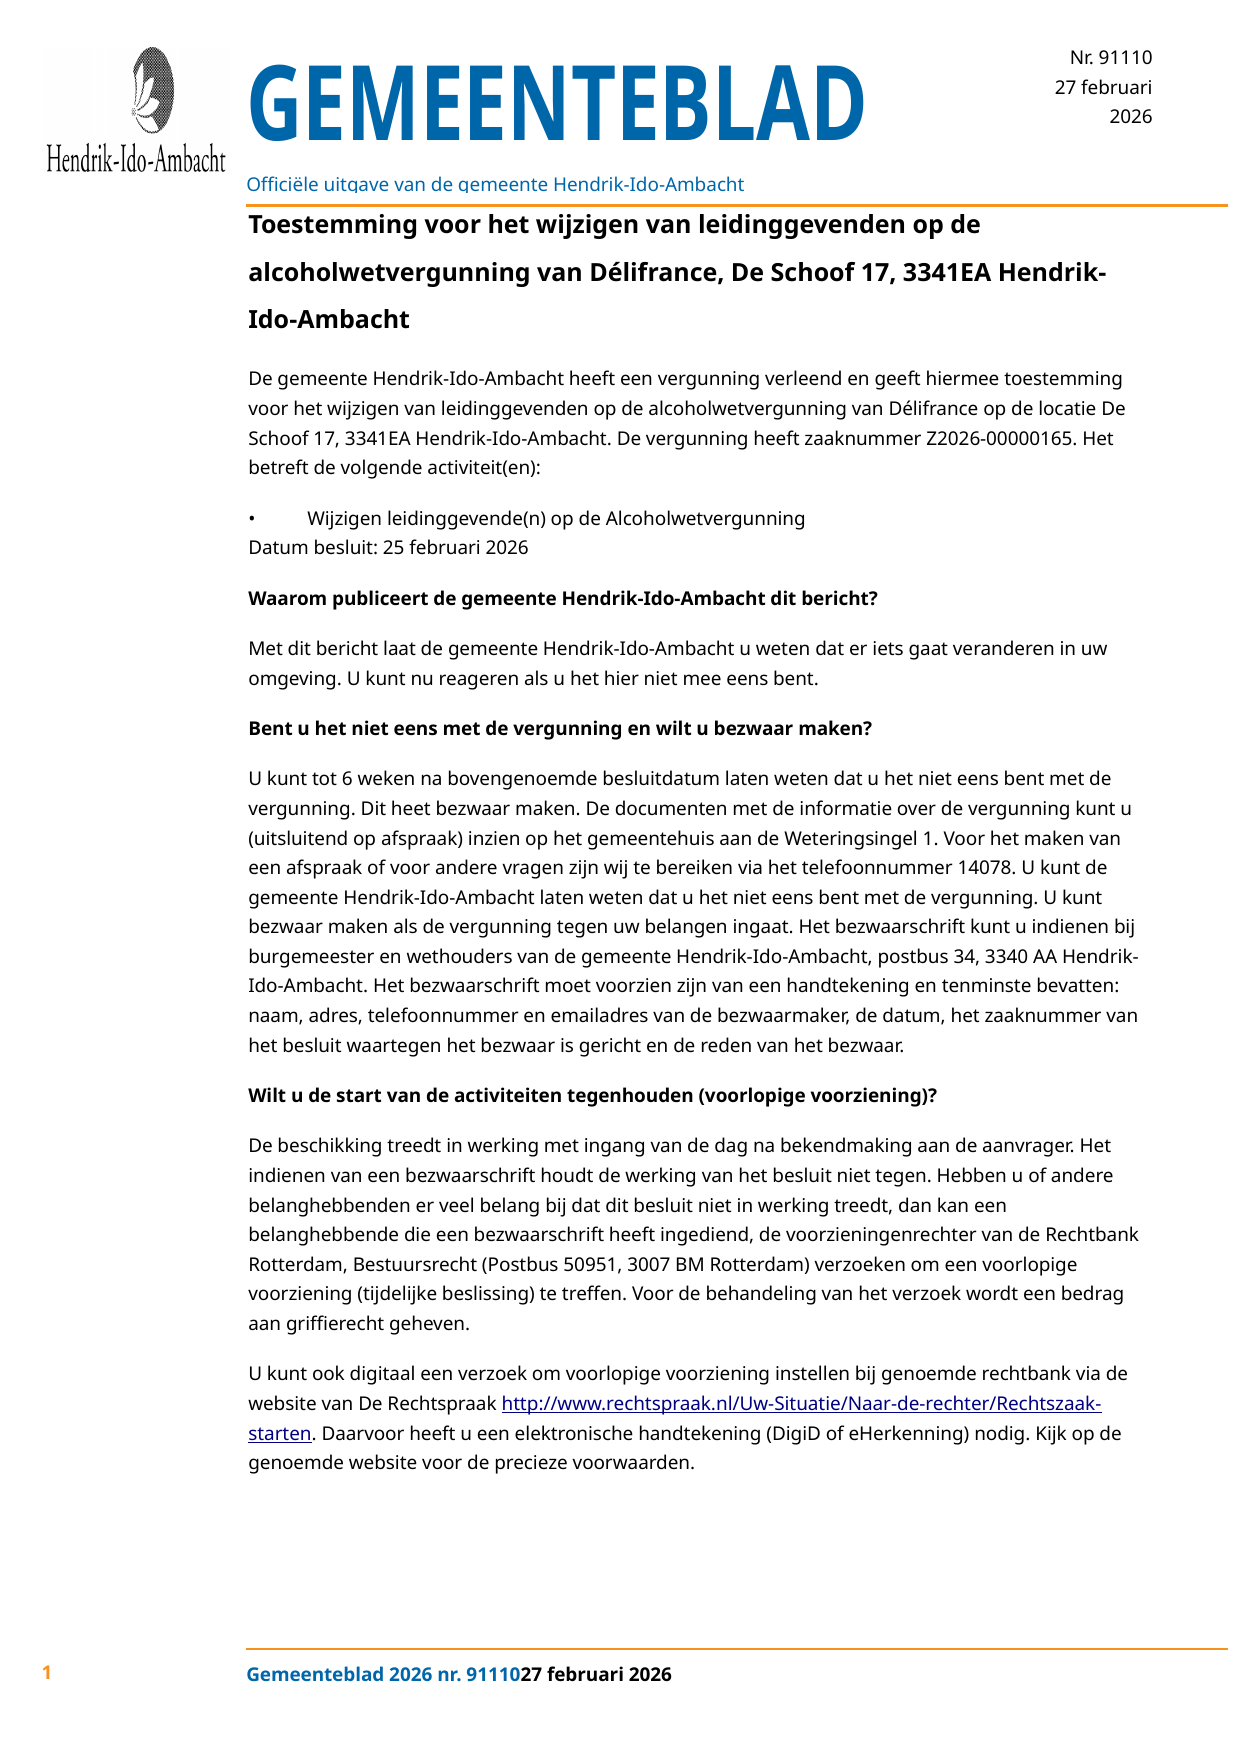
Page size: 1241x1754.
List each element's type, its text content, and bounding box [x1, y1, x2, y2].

text U kunt tot 6 weken na bovengenoemde besluitdatum laten weten dat u het niet eens bent met de vergunning. Dit heet bezwaar maken. De documenten met de informatie over de vergunning kunt u (uitsluitend op afspraak) inzien op het gemeentehuis aan de Weteringsingel 1. Voor het maken van een afspraak of voor andere vragen zijn wij te bereiken via het telefoonnummer 14078. U kunt de gemeente Hendrik-Ido-Ambacht laten weten dat u het niet eens bent met de vergunning. U kunt bezwaar maken als de vergunning tegen uw belangen ingaat. Het bezwaarschrift kunt u indienen bij burgemeester en wethouders van de gemeente Hendrik-Ido-Ambacht, postbus 34, 3340 AA Hendrik-Ido-Ambacht. Het bezwaarschrift moet voorzien zijn van een handtekening en tenminste bevatten: naam, adres, telefoonnummer en emailadres van de bezwaarmaker, de datum, het zaaknummer van het besluit waartegen het bezwaar is gericht en de reden van het bezwaar. [248, 766, 1152, 1057]
text Wilt u de start van de activiteiten tegenhouden (voorlopige voorziening)? [248, 1082, 1152, 1108]
text Bent u het niet eens met de vergunning en wilt u bezwaar maken? [248, 715, 1152, 741]
text Toestemming voor het wijzigen van leidinggevenden op de alcoholwetvergunning van Délifrance, De Schoof 17, 3341EA Hendrik-Ido-Ambacht [248, 207, 1152, 336]
picture [41, 47, 231, 172]
text U kunt ook digitaal een verzoek om voorlopige voorziening instellen bij genoemde rechtbank via de website van De Rechtspraak http://www.rechtspraak.nl/Uw-Situatie/Naar-de-rechter/Rechtszaak-starten. Daarvoor heeft u een elektronische handtekening (DigiD of eHerkenning) nodig. Kijk op de genoemde website voor de precieze voorwaarden. [248, 1361, 1152, 1475]
text De beschikking treedt in werking met ingang van de dag na bekendmaking aan de aanvrager. Het indienen van een bezwaarschrift houdt de werking van het besluit niet tegen. Hebben u of andere belanghebbenden er veel belang bij dat dit besluit niet in werking treedt, dan kan een belanghebbende die een bezwaarschrift heeft ingediend, de voorzieningenrechter van de Rechtbank Rotterdam, Bestuursrecht (Postbus 50951, 3007 BM Rotterdam) verzoeken om een voorlopige voorziening (tijdelijke beslissing) te treffen. Voor de behandeling van het verzoek wordt een bedrag aan griffierecht geheven. [248, 1133, 1152, 1336]
text De gemeente Hendrik-Ido-Ambacht heeft een vergunning verleend en geeft hiermee toestemming voor het wijzigen van leidinggevenden op de alcoholwetvergunning van Délifrance op de locatie De Schoof 17, 3341EA Hendrik-Ido-Ambacht. De vergunning heeft zaaknummer Z2026-00000165. Het betreft de volgende activiteit(en): [248, 366, 1152, 480]
text Met dit bericht laat de gemeente Hendrik-Ido-Ambacht u weten dat er iets gaat veranderen in uw omgeving. U kunt nu reageren als u het hier niet mee eens bent. [248, 635, 1152, 690]
text Datum besluit: 25 februari 2026 [248, 534, 1152, 560]
list Wijzigen leidinggevende(n) op de Alcoholwetvergunning [248, 505, 1152, 530]
text Waarom publiceert de gemeente Hendrik-Ido-Ambacht dit bericht? [248, 585, 1152, 610]
